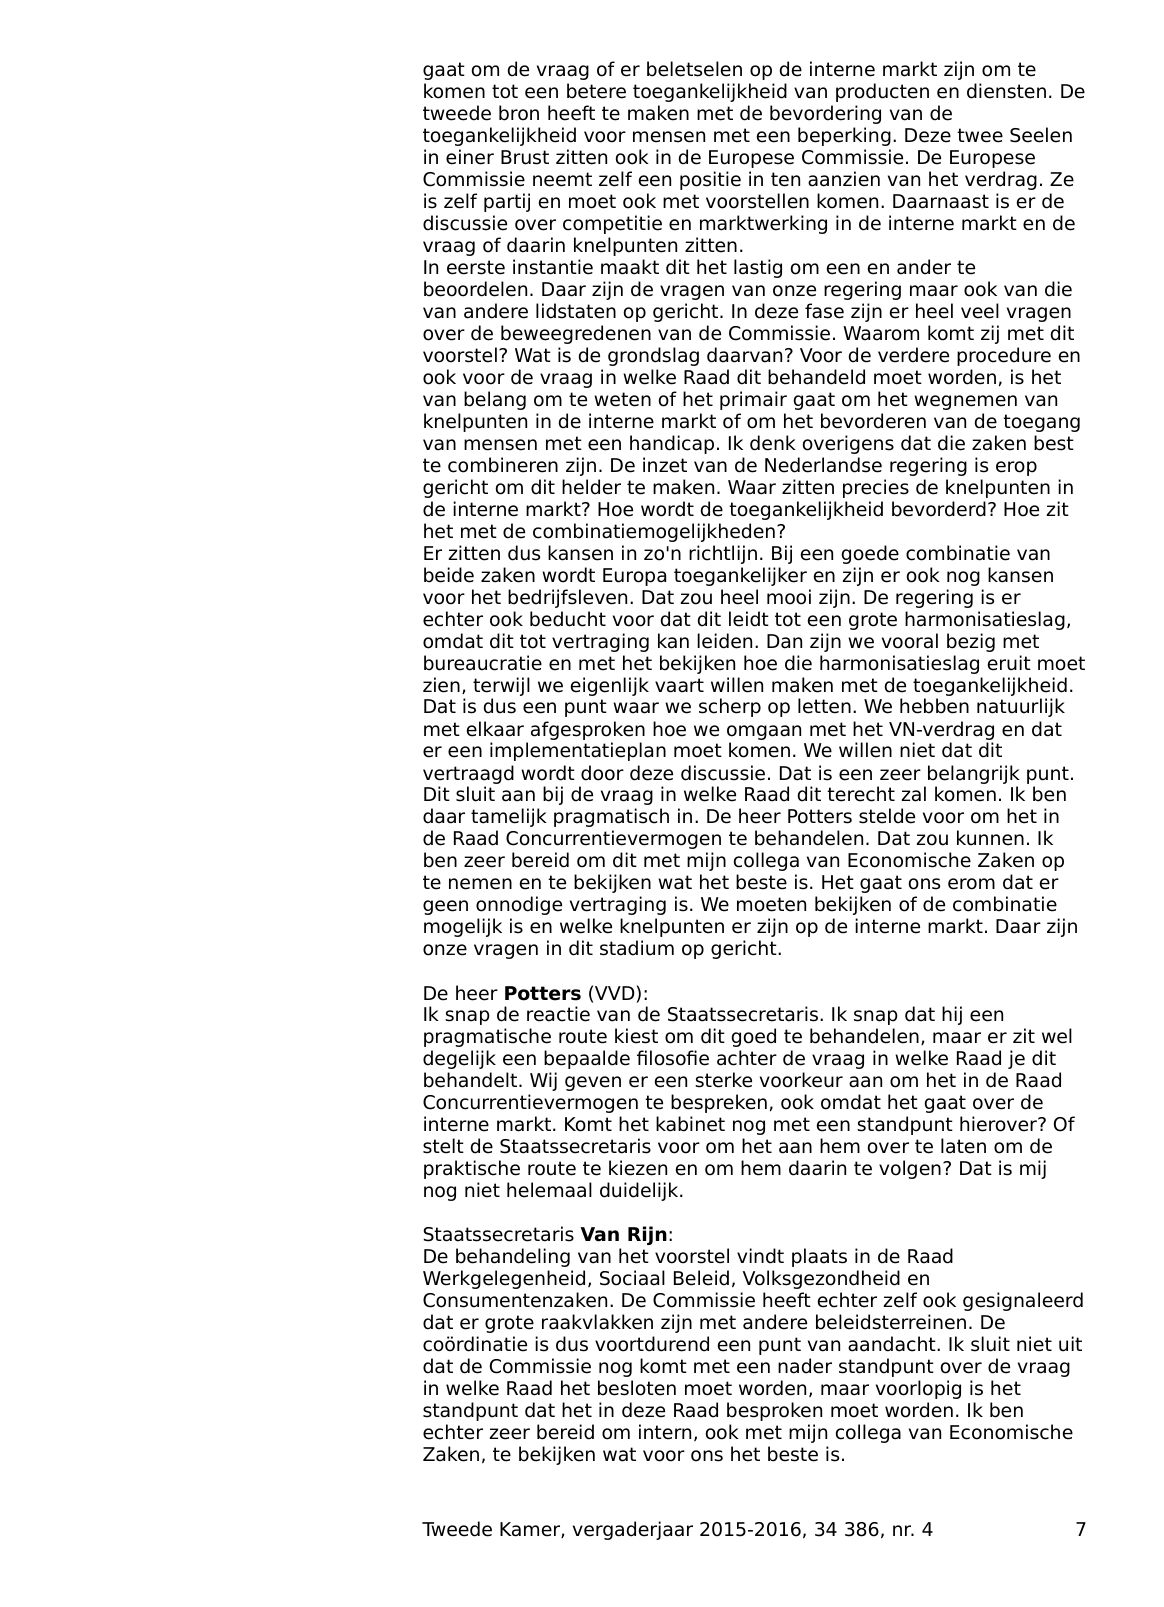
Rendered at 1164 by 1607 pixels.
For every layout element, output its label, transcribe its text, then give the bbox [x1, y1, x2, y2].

text Ik snap de reactie van de Staatssecretaris. Ik snap dat hij een pragmatische route kiest om dit goed te behandelen, maar er zit wel degelijk een bepaalde filosofie achter de vraag in welke Raad je dit behandelt. Wij geven er een sterke voorkeur aan om het in de Raad Concurrentievermogen te bespreken, ook omdat het gaat over de interne markt. Komt het kabinet nog met een standpunt hierover? Of stelt de Staatssecretaris voor om het aan hem over te laten om de praktische route te kiezen en om hem daarin te volgen? Dat is mij nog niet helemaal duidelijk. [422, 1004, 1087, 1202]
text In eerste instantie maakt dit het lastig om een en ander te beoordelen. Daar zijn de vragen van onze regering maar ook van die van andere lidstaten op gericht. In deze fase zijn er heel veel vragen over de beweegredenen van de Commissie. Waarom komt zij met dit voorstel? Wat is de grondslag daarvan? Voor de verdere procedure en ook voor de vraag in welke Raad dit behandeld moet worden, is het van belang om te weten of het primair gaat om het wegnemen van knelpunten in de interne markt of om het bevorderen van de toegang van mensen met een handicap. Ik denk overigens dat die zaken best te combineren zijn. De inzet van de Nederlandse regering is erop gericht om dit helder te maken. Waar zitten precies de knelpunten in de interne markt? Hoe wordt de toegankelijkheid bevorderd? Hoe zit het met de combinatiemogelijkheden? [422, 257, 1087, 543]
text Er zitten dus kansen in zo'n richtlijn. Bij een goede combinatie van beide zaken wordt Europa toegankelijker en zijn er ook nog kansen voor het bedrijfsleven. Dat zou heel mooi zijn. De regering is er echter ook beducht voor dat dit leidt tot een grote harmonisatieslag, omdat dit tot vertraging kan leiden. Dan zijn we vooral bezig met bureaucratie en met het bekijken hoe die harmonisatieslag eruit moet zien, terwijl we eigenlijk vaart willen maken met de toegankelijkheid. Dat is dus een punt waar we scherp op letten. We hebben natuurlijk met elkaar afgesproken hoe we omgaan met het VN-verdrag en dat er een implementatieplan moet komen. We willen niet dat dit vertraagd wordt door deze discussie. Dat is een zeer belangrijk punt. [422, 543, 1087, 784]
text De behandeling van het voorstel vindt plaats in de Raad Werkgelegenheid, Sociaal Beleid, Volksgezondheid en Consumentenzaken. De Commissie heeft echter zelf ook gesignaleerd dat er grote raakvlakken zijn met andere beleidsterreinen. De coördinatie is dus voortdurend een punt van aandacht. Ik sluit niet uit dat de Commissie nog komt met een nader standpunt over de vraag in welke Raad het besloten moet worden, maar voorlopig is het standpunt dat het in deze Raad besproken moet worden. Ik ben echter zeer bereid om intern, ook met mijn collega van Economische Zaken, te bekijken wat voor ons het beste is. [422, 1246, 1087, 1466]
text Staatssecretaris Van Rijn: [422, 1224, 1087, 1246]
text De heer Potters (VVD): [422, 982, 1087, 1004]
text Dit sluit aan bij de vraag in welke Raad dit terecht zal komen. Ik ben daar tamelijk pragmatisch in. De heer Potters stelde voor om het in de Raad Concurrentievermogen te behandelen. Dat zou kunnen. Ik ben zeer bereid om dit met mijn collega van Economische Zaken op te nemen en te bekijken wat het beste is. Het gaat ons erom dat er geen onnodige vertraging is. We moeten bekijken of de combinatie mogelijk is en welke knelpunten er zijn op de interne markt. Daar zijn onze vragen in dit stadium op gericht. [422, 784, 1087, 960]
text gaat om de vraag of er beletselen op de interne markt zijn om te komen tot een betere toegankelijkheid van producten en diensten. De tweede bron heeft te maken met de bevordering van de toegankelijkheid voor mensen met een beperking. Deze twee Seelen in einer Brust zitten ook in de Europese Commissie. De Europese Commissie neemt zelf een positie in ten aanzien van het verdrag. Ze is zelf partij en moet ook met voorstellen komen. Daarnaast is er de discussie over competitie en marktwerking in de interne markt en de vraag of daarin knelpunten zitten. [422, 59, 1087, 257]
